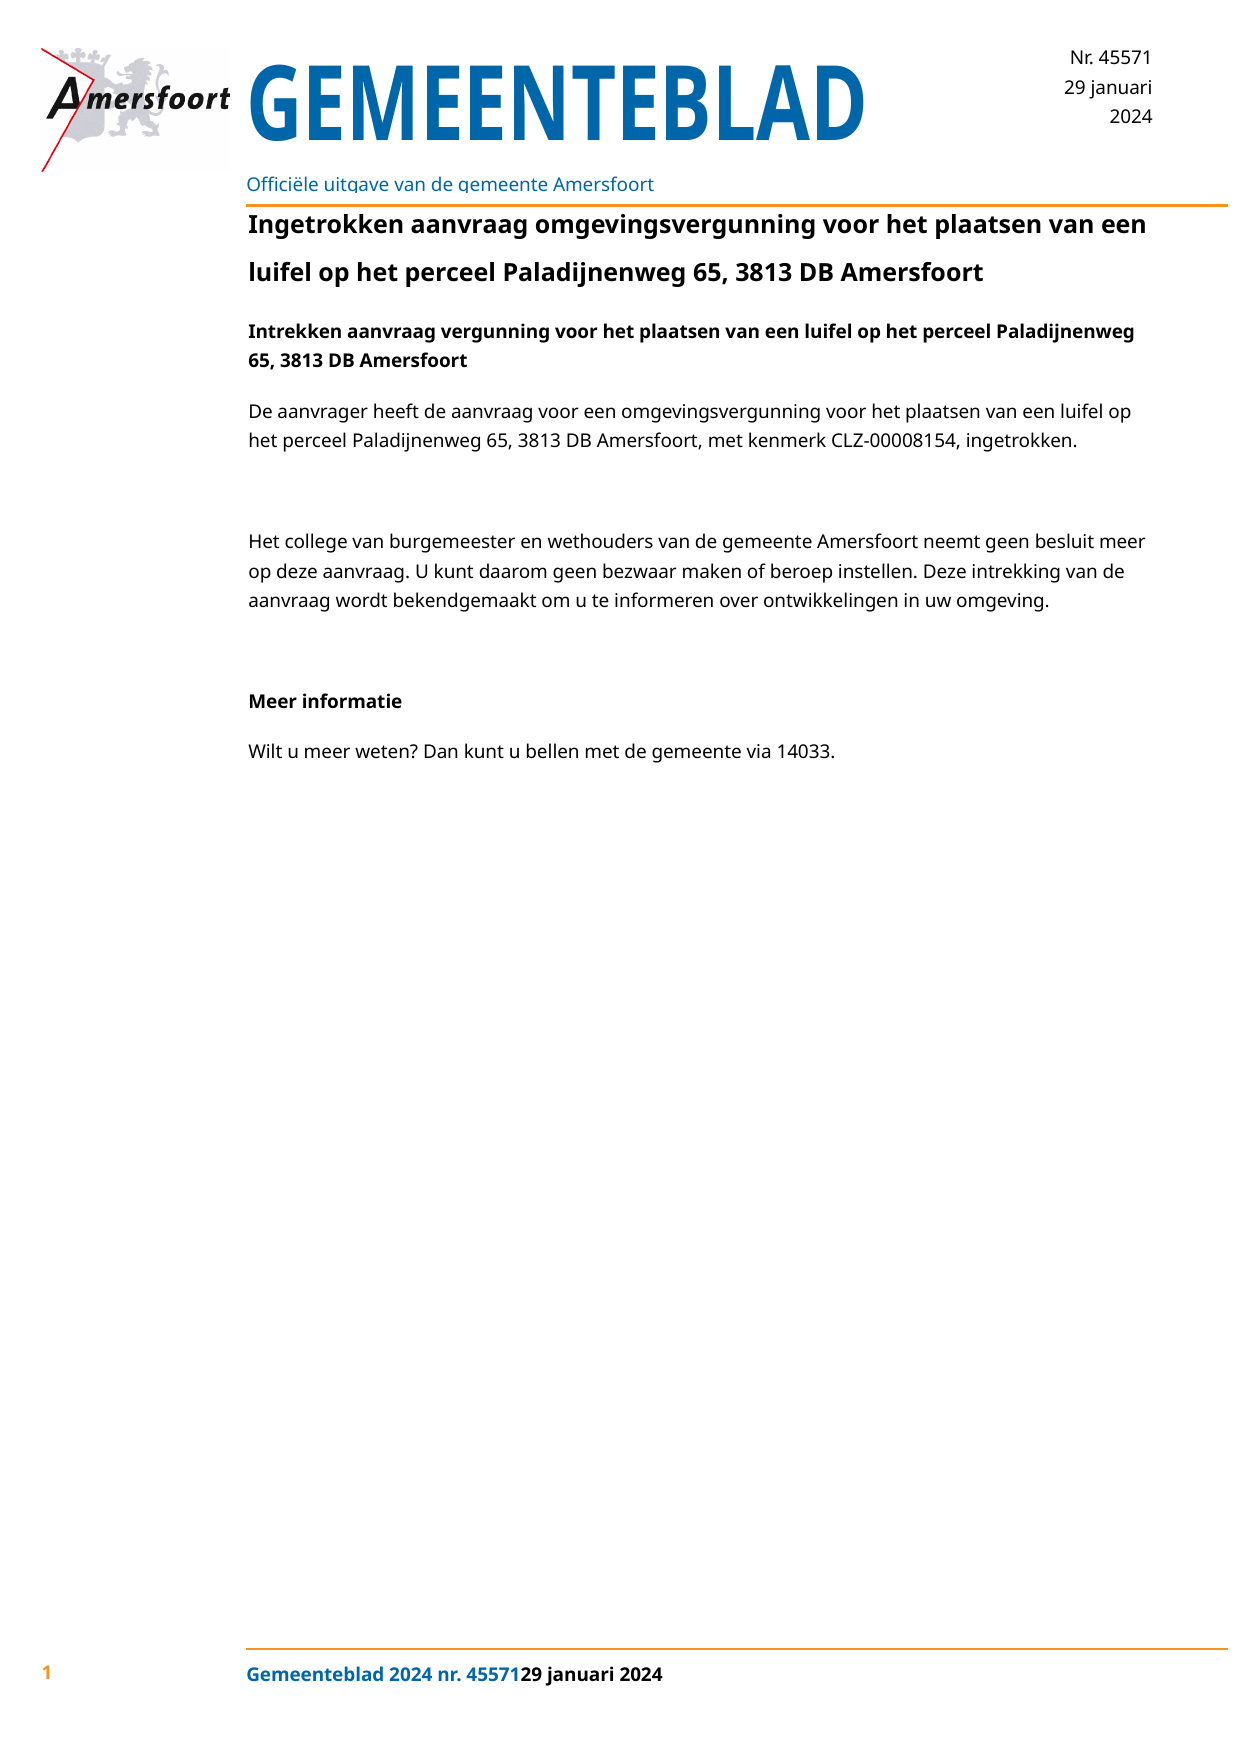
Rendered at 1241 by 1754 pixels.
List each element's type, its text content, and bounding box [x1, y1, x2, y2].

text Intrekken aanvraag vergunning voor het plaatsen van een luifel op het perceel Paladijnenweg 65, 3813 DB Amersfoort [248, 318, 1152, 373]
picture [41, 47, 231, 172]
text Meer informatie [248, 688, 1152, 714]
text De aanvrager heeft de aanvraag voor een omgevingsvergunning voor het plaatsen van een luifel op het perceel Paladijnenweg 65, 3813 DB Amersfoort, met kenmerk CLZ-00008154, ingetrokken. [248, 398, 1152, 453]
text Het college van burgemeester en wethouders van de gemeente Amersfoort neemt geen besluit meer op deze aanvraag. U kunt daarom geen bezwaar maken of beroep instellen. Deze intrekking van de aanvraag wordt bekendgemaakt om u te informeren over ontwikkelingen in uw omgeving. [248, 528, 1152, 613]
text Ingetrokken aanvraag omgevingsvergunning voor het plaatsen van een luifel op het perceel Paladijnenweg 65, 3813 DB Amersfoort [248, 207, 1152, 288]
text Wilt u meer weten? Dan kunt u bellen met de gemeente via 14033. [248, 739, 1152, 764]
